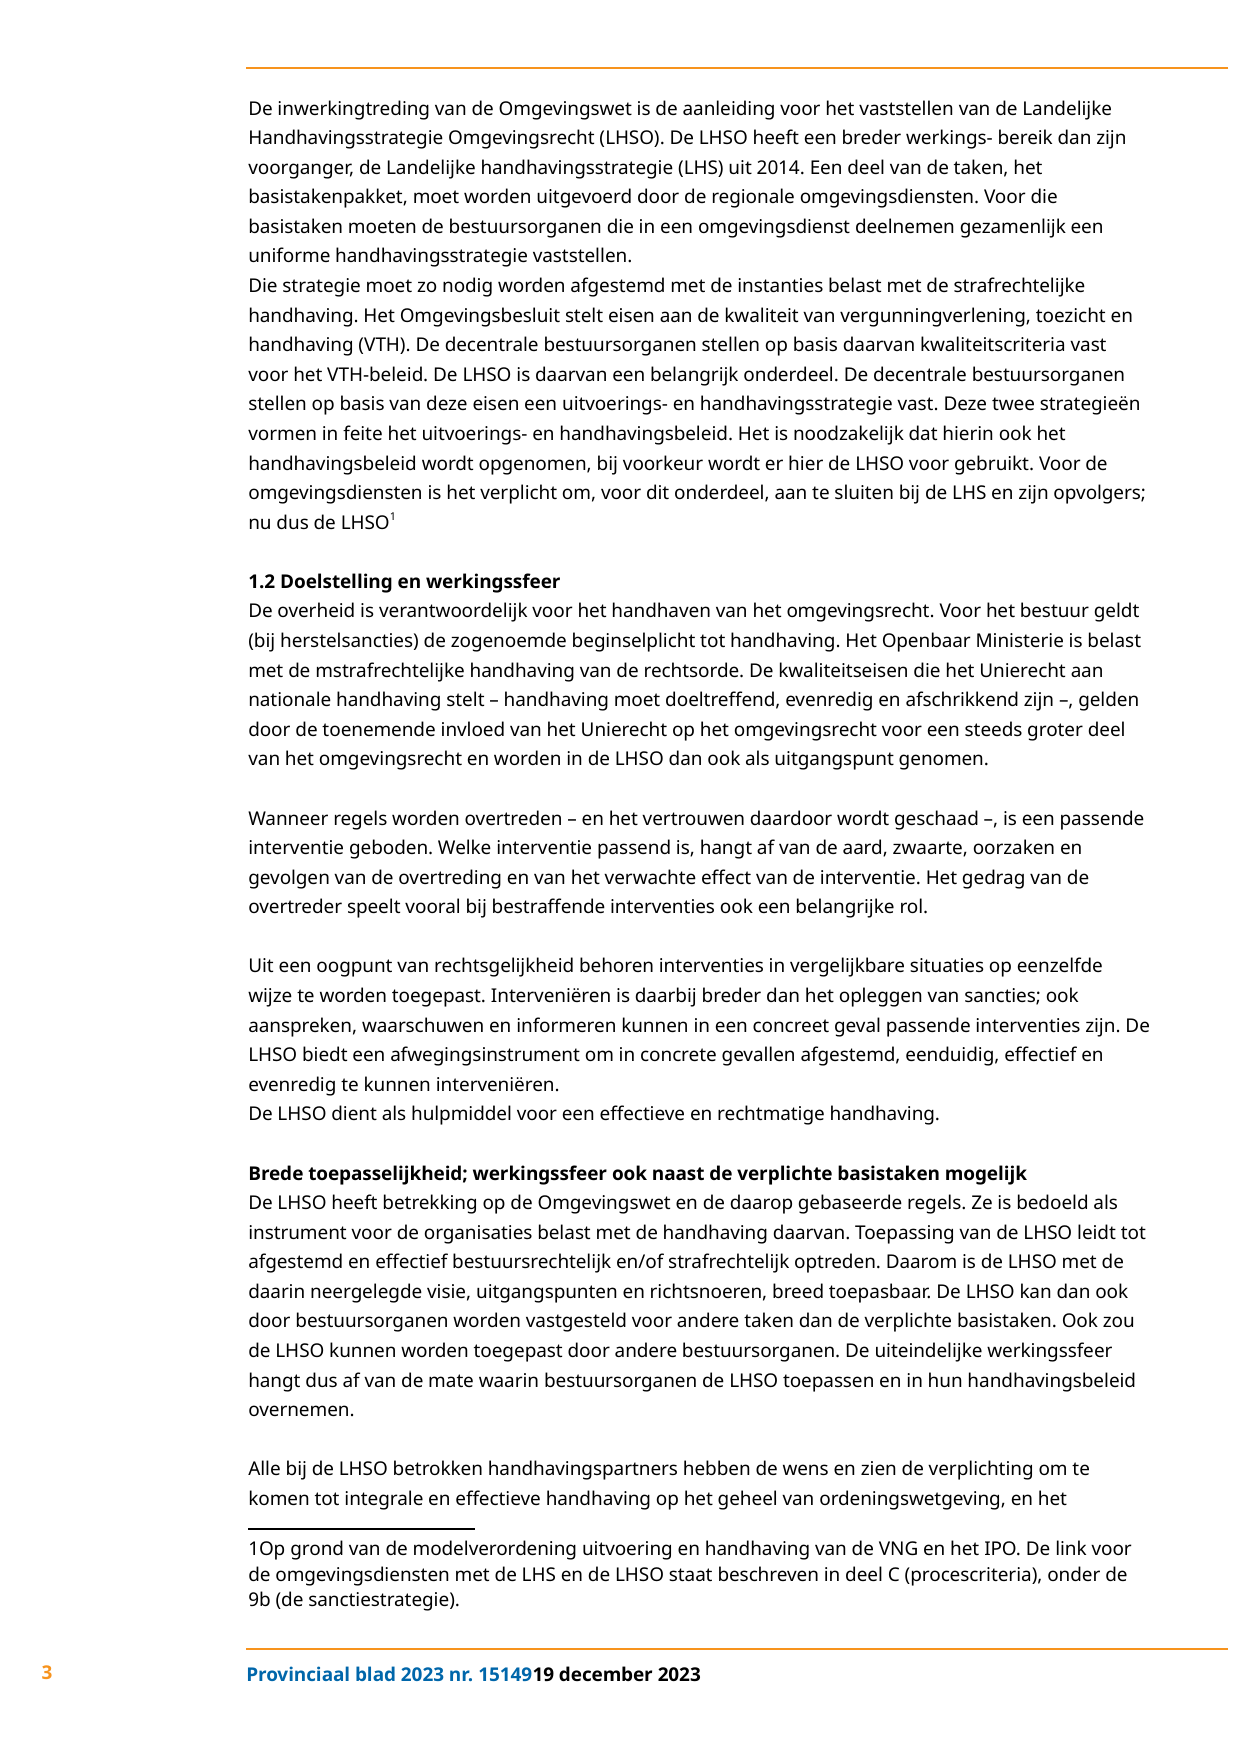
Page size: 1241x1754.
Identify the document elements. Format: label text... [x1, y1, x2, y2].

text Brede toepasselijkheid; werkingssfeer ook naast de verplichte basistaken mogelijk [248, 1160, 1152, 1186]
text Wanneer regels worden overtreden – en het vertrouwen daardoor wordt geschaad –, is een passende interventie geboden. Welke interventie passend is, hangt af van de aard, zwaarte, oorzaken en gevolgen van de overtreding en van het verwachte effect van de interventie. Het gedrag van de overtreder speelt vooral bij bestraffende interventies ook een belangrijke rol. [248, 805, 1152, 919]
text De LHSO dient als hulpmiddel voor een effectieve en rechtmatige handhaving. [248, 1101, 1152, 1126]
text Alle bij de LHSO betrokken handhavingspartners hebben de wens en zien de verplichting om te komen tot integrale en effectieve handhaving op het geheel van ordeningswetgeving, en het [248, 1456, 1152, 1511]
text 1.2 Doelstelling en werkingssfeer [248, 568, 1152, 594]
text Die strategie moet zo nodig worden afgestemd met de instanties belast met de strafrechtelijke handhaving. Het Omgevingsbesluit stelt eisen aan de kwaliteit van vergunningverlening, toezicht en handhaving (VTH). De decentrale bestuursorganen stellen op basis daarvan kwaliteitscriteria vast voor het VTH-beleid. De LHSO is daarvan een belangrijk onderdeel. De decentrale bestuursorganen stellen op basis van deze eisen een uitvoerings- en handhavingsstrategie vast. Deze twee strategieën vormen in feite het uitvoerings- en handhavingsbeleid. Het is noodzakelijk dat hierin ook het handhavingsbeleid wordt opgenomen, bij voorkeur wordt er hier de LHSO voor gebruikt. Voor de omgevingsdiensten is het verplicht om, voor dit onderdeel, aan te sluiten bij de LHS en zijn opvolgers; nu dus de LHSO [248, 272, 1152, 535]
text Op grond van de modelverordening uitvoering en handhaving van de VNG en het IPO. De link voor de omgevingsdiensten met de LHS en de LHSO staat beschreven in deel C (procescriteria), onder de 9b (de sanctiestrategie). [248, 1535, 1152, 1612]
text De overheid is verantwoordelijk voor het handhaven van het omgevingsrecht. Voor het bestuur geldt (bij herstelsancties) de zogenoemde beginselplicht tot handhaving. Het Openbaar Ministerie is belast met de mstrafrechtelijke handhaving van de rechtsorde. De kwaliteitseisen die het Unierecht aan nationale handhaving stelt – handhaving moet doeltreffend, evenredig en afschrikkend zijn –, gelden door de toenemende invloed van het Unierecht op het omgevingsrecht voor een steeds groter deel van het omgevingsrecht en worden in de LHSO dan ook als uitgangspunt genomen. [248, 598, 1152, 771]
picture [41, 47, 231, 172]
text De inwerkingtreding van de Omgevingswet is de aanleiding voor het vaststellen van de Landelijke Handhavingsstrategie Omgevingsrecht (LHSO). De LHSO heeft een breder werkings- bereik dan zijn voorganger, de Landelijke handhavingsstrategie (LHS) uit 2014. Een deel van de taken, het basistakenpakket, moet worden uitgevoerd door de regionale omgevingsdiensten. Voor die basistaken moeten de bestuursorganen die in een omgevingsdienst deelnemen gezamenlijk een uniforme handhavingsstrategie vaststellen. [248, 95, 1152, 268]
text Uit een oogpunt van rechtsgelijkheid behoren interventies in vergelijkbare situaties op eenzelfde wijze te worden toegepast. Interveniëren is daarbij breder dan het opleggen van sancties; ook aanspreken, waarschuwen en informeren kunnen in een concreet geval passende interventies zijn. De LHSO biedt een afwegingsinstrument om in concrete gevallen afgestemd, eenduidig, effectief en evenredig te kunnen interveniëren. [248, 953, 1152, 1097]
text De LHSO heeft betrekking op de Omgevingswet en de daarop gebaseerde regels. Ze is bedoeld als instrument voor de organisaties belast met de handhaving daarvan. Toepassing van de LHSO leidt tot afgestemd en effectief bestuursrechtelijk en/of strafrechtelijk optreden. Daarom is de LHSO met de daarin neergelegde visie, uitgangspunten en richtsnoeren, breed toepasbaar. De LHSO kan dan ook door bestuursorganen worden vastgesteld voor andere taken dan de verplichte basistaken. Ook zou de LHSO kunnen worden toegepast door andere bestuursorganen. De uiteindelijke werkingssfeer hangt dus af van de mate waarin bestuursorganen de LHSO toepassen en in hun handhavingsbeleid overnemen. [248, 1189, 1152, 1422]
